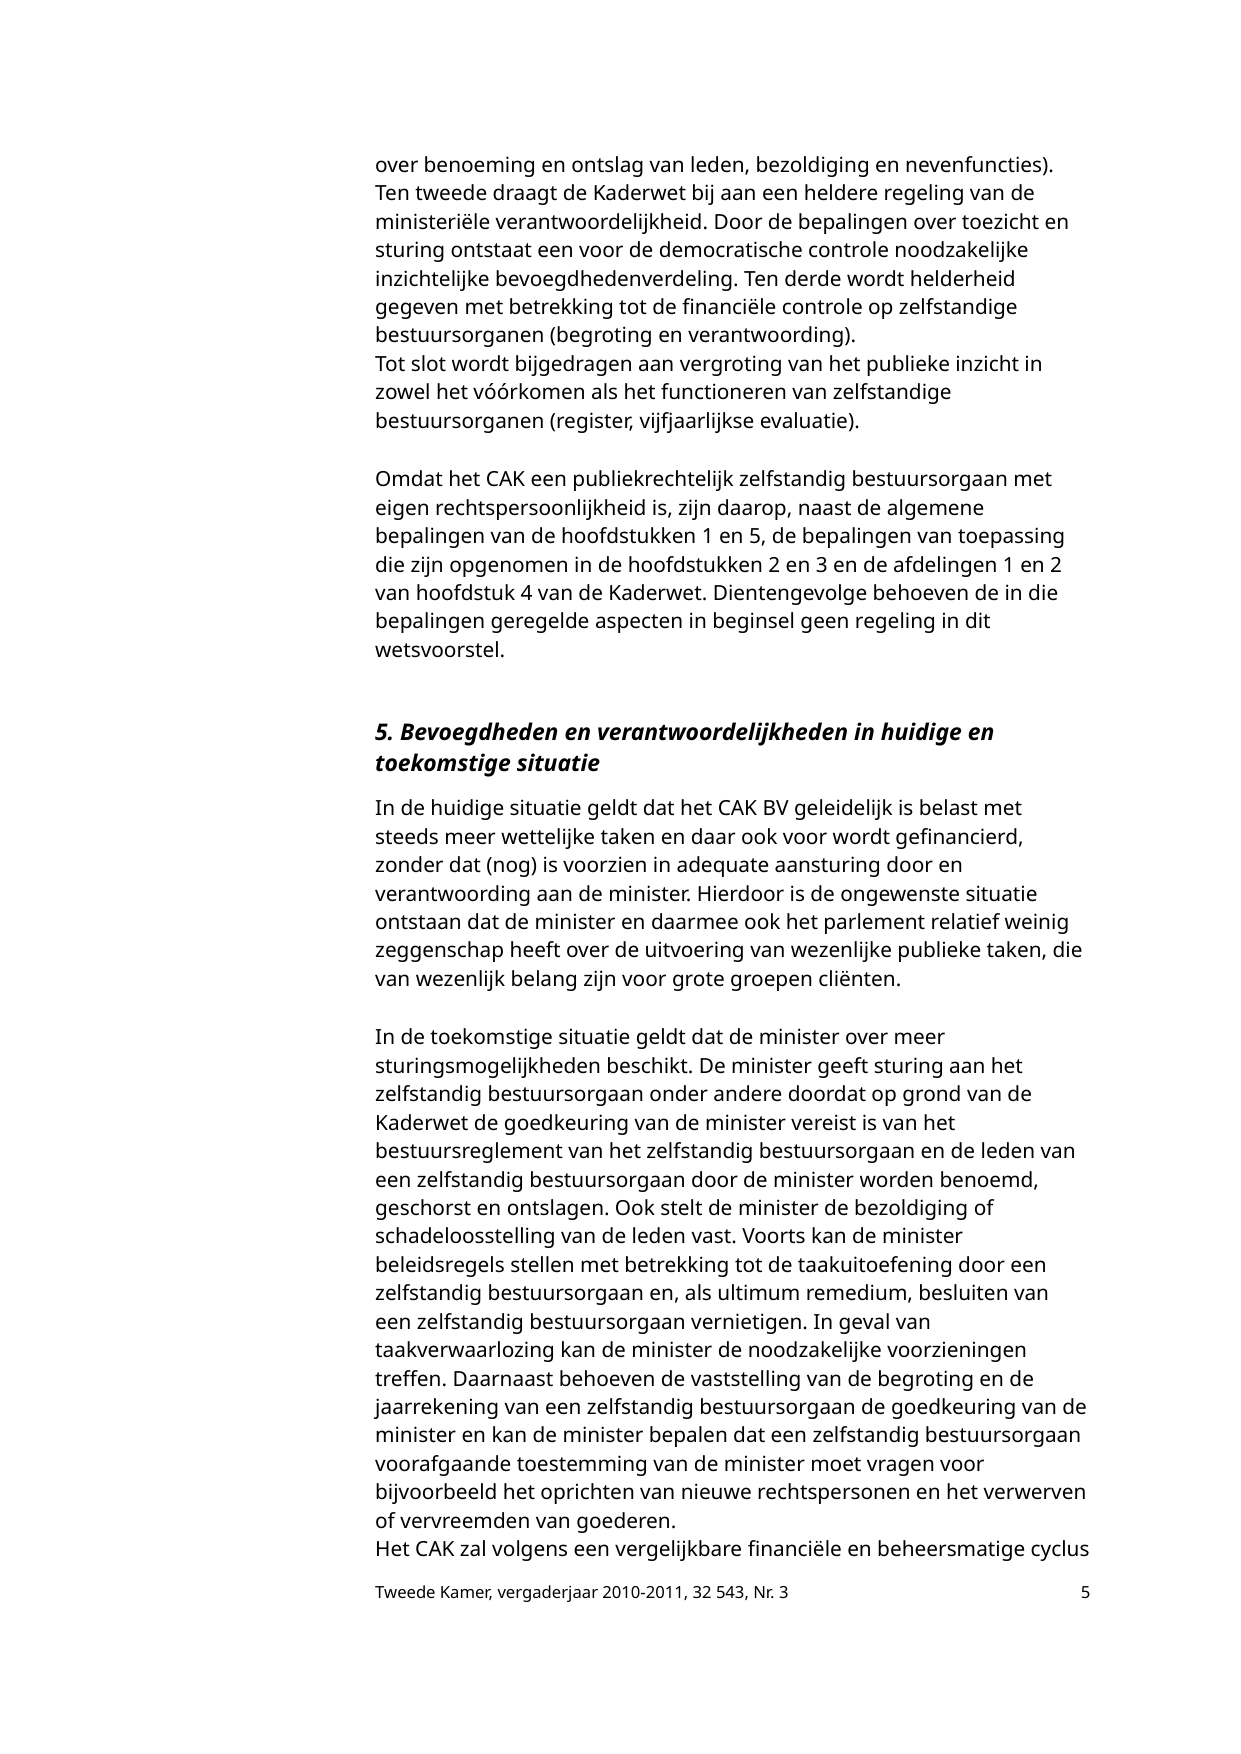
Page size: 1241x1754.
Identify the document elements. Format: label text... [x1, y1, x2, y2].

text Het CAK zal volgens een vergelijkbare financiële en beheersmatige cyclus [375, 1534, 1090, 1563]
subtitle 5. Bevoegdheden en verantwoordelijkheden in huidige en toekomstige situatie [375, 716, 1090, 778]
text In de huidige situatie geldt dat het CAK BV geleidelijk is belast met steeds meer wettelijke taken en daar ook voor wordt gefinancierd, zonder dat (nog) is voorzien in adequate aansturing door en verantwoording aan de minister. Hierdoor is de ongewenste situatie ontstaan dat de minister en daarmee ook het parlement relatief weinig zeggenschap heeft over de uitvoering van wezenlijke publieke taken, die van wezenlijk belang zijn voor grote groepen cliënten. [375, 793, 1090, 992]
text In de toekomstige situatie geldt dat de minister over meer sturingsmogelijkheden beschikt. De minister geeft sturing aan het zelfstandig bestuursorgaan onder andere doordat op grond van de Kaderwet de goedkeuring van de minister vereist is van het bestuursreglement van het zelfstandig bestuursorgaan en de leden van een zelfstandig bestuursorgaan door de minister worden benoemd, geschorst en ontslagen. Ook stelt de minister de bezoldiging of schadeloosstelling van de leden vast. Voorts kan de minister beleidsregels stellen met betrekking tot de taakuitoefening door een zelfstandig bestuursorgaan en, als ultimum remedium, besluiten van een zelfstandig bestuursorgaan vernietigen. In geval van taakverwaarlozing kan de minister de noodzakelijke voorzieningen treffen. Daarnaast behoeven de vaststelling van de begroting en de jaarrekening van een zelfstandig bestuursorgaan de goedkeuring van de minister en kan de minister bepalen dat een zelfstandig bestuursorgaan voorafgaande toestemming van de minister moet vragen voor bijvoorbeeld het oprichten van nieuwe rechtspersonen en het verwerven of vervreemden van goederen. [375, 1022, 1090, 1534]
text Ten tweede draagt de Kaderwet bij aan een heldere regeling van de ministeriële verantwoordelijkheid. Door de bepalingen over toezicht en sturing ontstaat een voor de democratische controle noodzakelijke inzichtelijke bevoegdhedenverdeling. Ten derde wordt helderheid gegeven met betrekking tot de financiële controle op zelfstandige bestuursorganen (begroting en verantwoording). [375, 178, 1090, 349]
text Tot slot wordt bijgedragen aan vergroting van het publieke inzicht in zowel het vóórkomen als het functioneren van zelfstandige bestuursorganen (register, vijfjaarlijkse evaluatie). [375, 349, 1090, 434]
text over benoeming en ontslag van leden, bezoldiging en nevenfuncties). [375, 150, 1090, 178]
text Omdat het CAK een publiekrechtelijk zelfstandig bestuursorgaan met eigen rechtspersoonlijkheid is, zijn daarop, naast de algemene bepalingen van de hoofdstukken 1 en 5, de bepalingen van toepassing die zijn opgenomen in de hoofdstukken 2 en 3 en de afdelingen 1 en 2 van hoofdstuk 4 van de Kaderwet. Dientengevolge behoeven de in die bepalingen geregelde aspecten in beginsel geen regeling in dit wetsvoorstel. [375, 464, 1090, 663]
